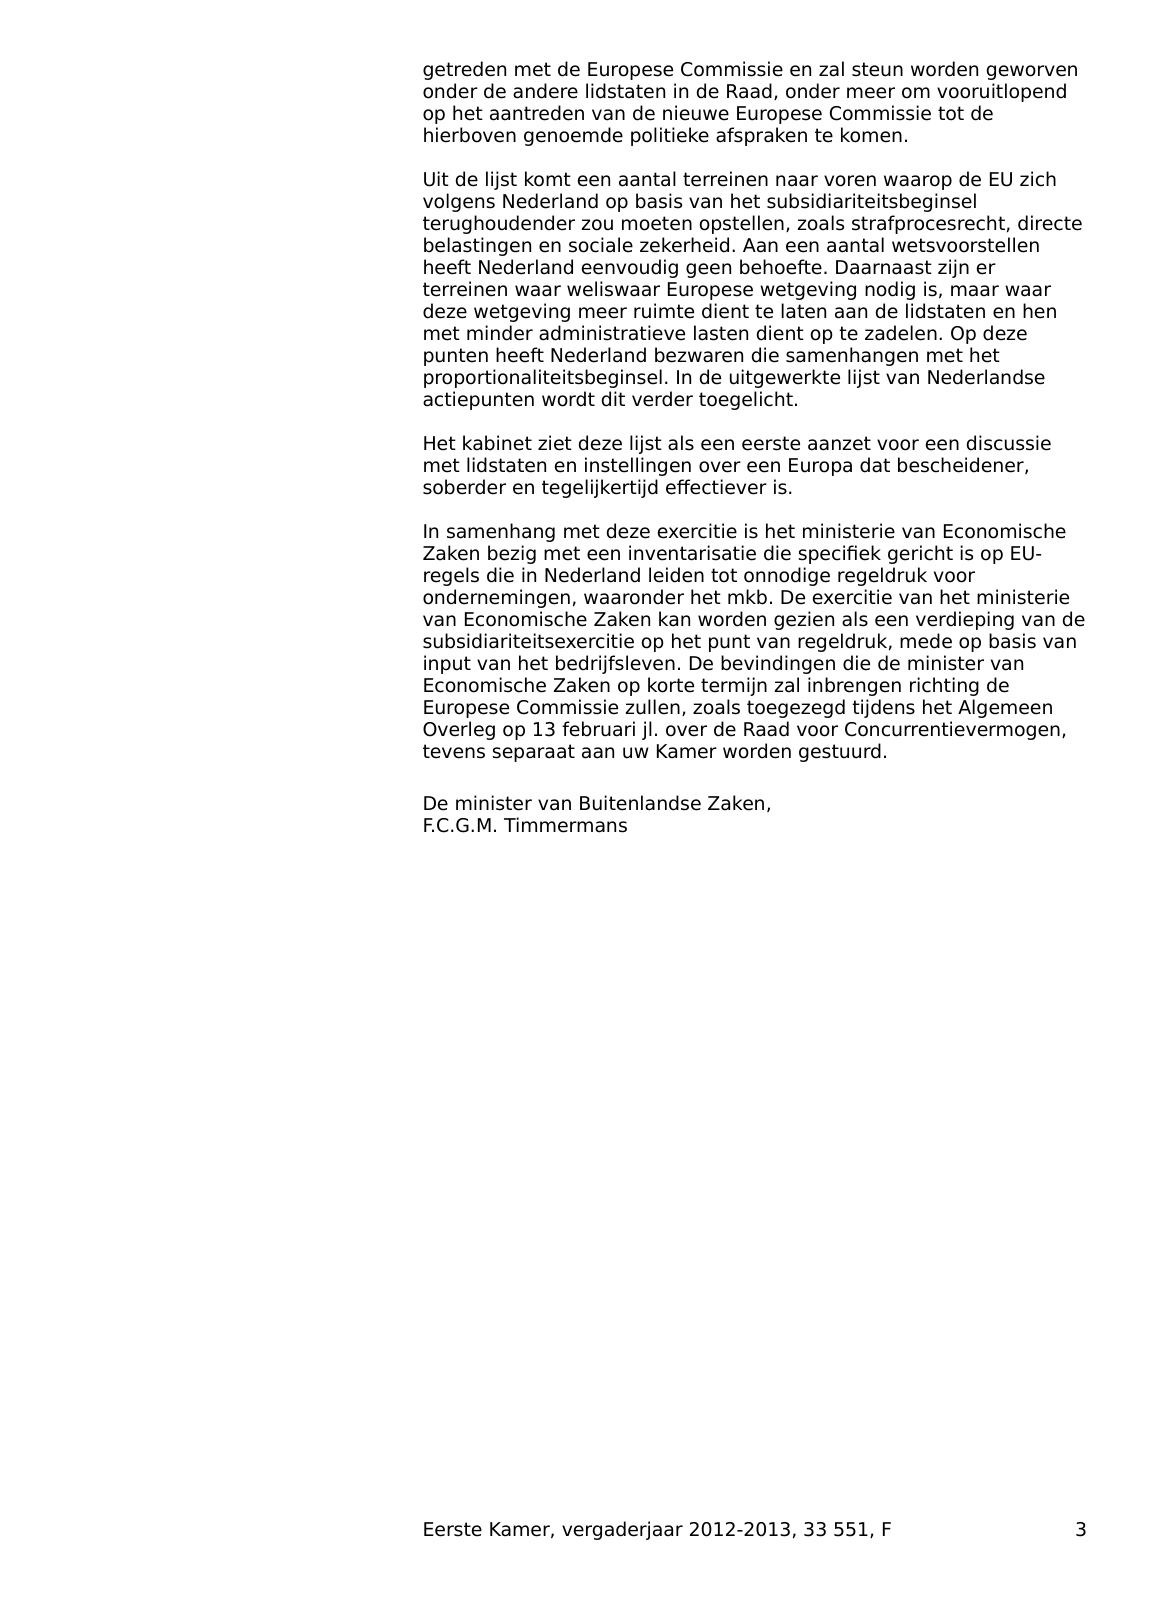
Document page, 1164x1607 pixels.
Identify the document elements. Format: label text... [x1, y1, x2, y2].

text Het kabinet ziet deze lijst als een eerste aanzet voor een discussie met lidstaten en instellingen over een Europa dat bescheidener, soberder en tegelijkertijd effectiever is. [422, 433, 1087, 499]
text getreden met de Europese Commissie en zal steun worden geworven onder de andere lidstaten in de Raad, onder meer om vooruitlopend op het aantreden van de nieuwe Europese Commissie tot de hierboven genoemde politieke afspraken te komen. [422, 59, 1087, 147]
text In samenhang met deze exercitie is het ministerie van Economische Zaken bezig met een inventarisatie die specifiek gericht is op EU-regels die in Nederland leiden tot onnodige regeldruk voor ondernemingen, waaronder het mkb. De exercitie van het ministerie van Economische Zaken kan worden gezien als een verdieping van de subsidiariteitsexercitie op het punt van regeldruk, mede op basis van input van het bedrijfsleven. De bevindingen die de minister van Economische Zaken op korte termijn zal inbrengen richting de Europese Commissie zullen, zoals toegezegd tijdens het Algemeen Overleg op 13 februari jl. over de Raad voor Concurrentievermogen, tevens separaat aan uw Kamer worden gestuurd. [422, 521, 1087, 763]
text Uit de lijst komt een aantal terreinen naar voren waarop de EU zich volgens Nederland op basis van het subsidiariteitsbeginsel terughoudender zou moeten opstellen, zoals strafprocesrecht, directe belastingen en sociale zekerheid. Aan een aantal wetsvoorstellen heeft Nederland eenvoudig geen behoefte. Daarnaast zijn er terreinen waar weliswaar Europese wetgeving nodig is, maar waar deze wetgeving meer ruimte dient te laten aan de lidstaten en hen met minder administratieve lasten dient op te zadelen. Op deze punten heeft Nederland bezwaren die samenhangen met het proportionaliteitsbeginsel. In de uitgewerkte lijst van Nederlandse actiepunten wordt dit verder toegelicht. [422, 169, 1087, 411]
text De minister van Buitenlandse Zaken, F.C.G.M. Timmermans [422, 793, 1087, 837]
